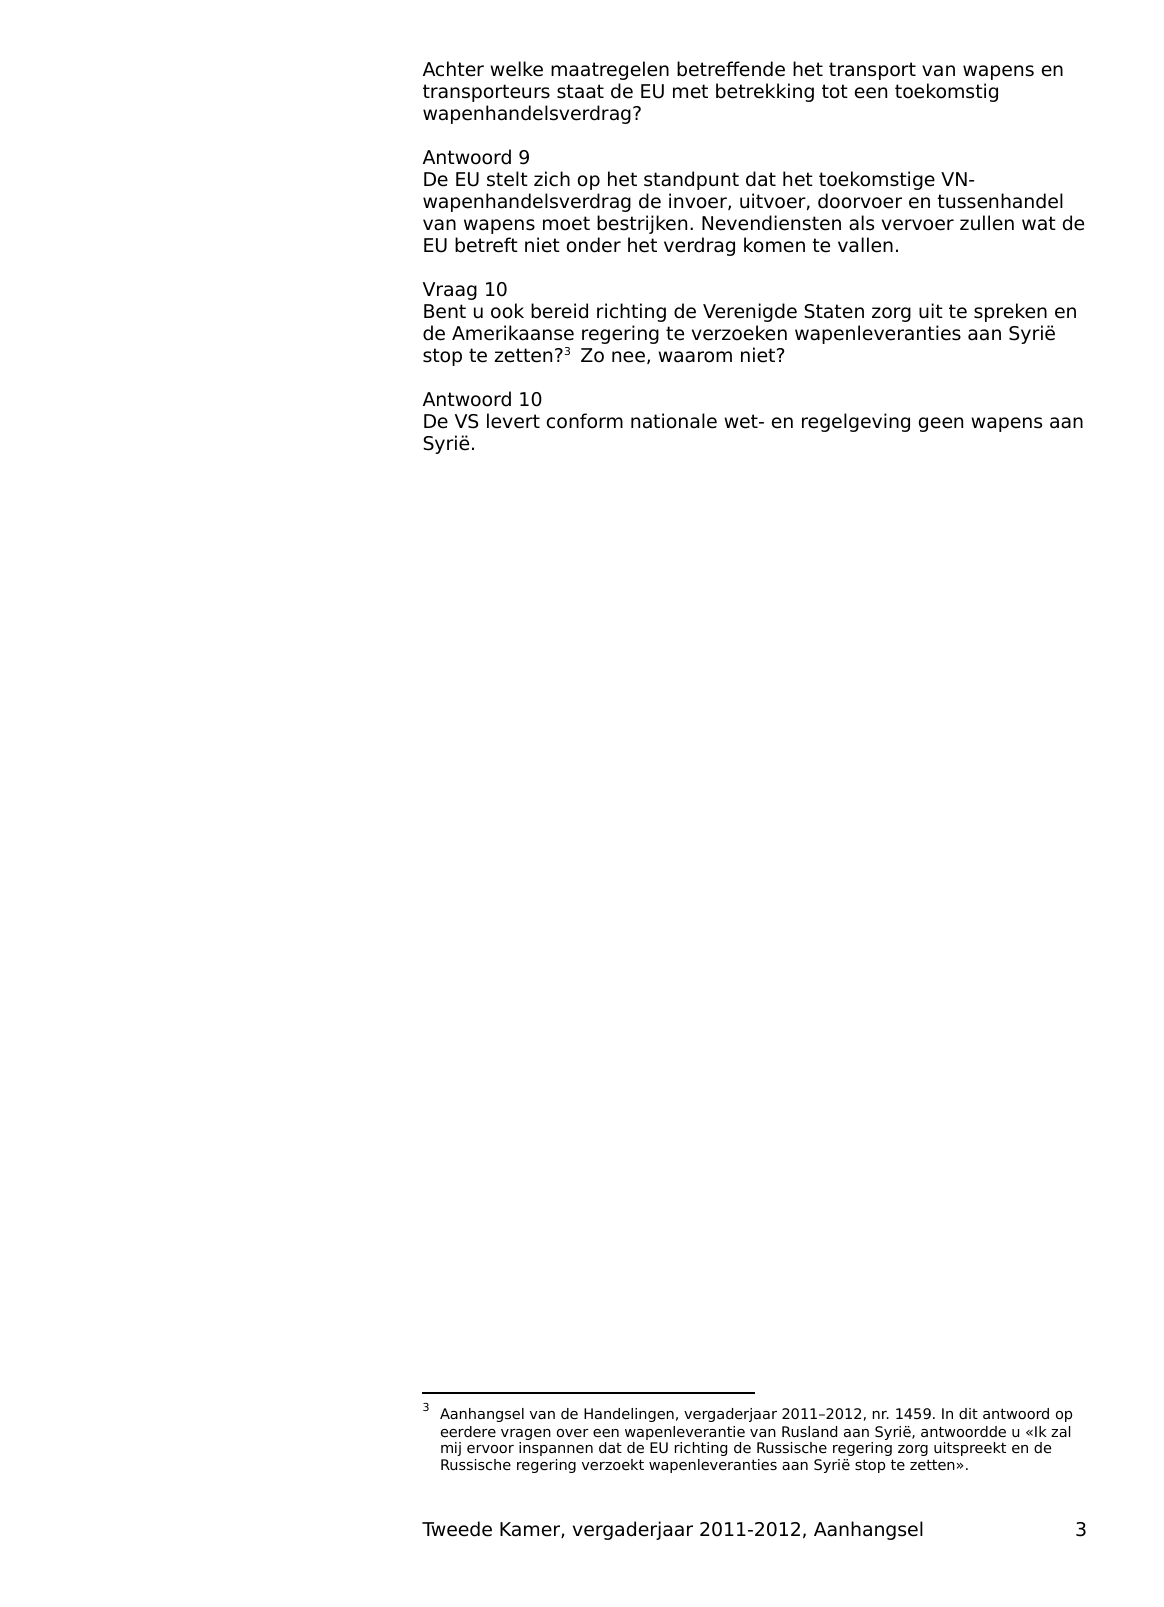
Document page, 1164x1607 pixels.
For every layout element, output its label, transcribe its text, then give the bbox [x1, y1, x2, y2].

text Antwoord 10 [422, 389, 1087, 411]
text Aanhangsel van de Handelingen, vergaderjaar 2011–2012, nr. 1459. In dit antwoord op eerdere vragen over een wapenleverantie van Rusland aan Syrië, antwoordde u «Ik zal mij ervoor inspannen dat de EU richting de Russische regering zorg uitspreekt en de Russische regering verzoekt wapenleveranties aan Syrië stop te zetten». [422, 1402, 1087, 1474]
text Bent u ook bereid richting de Verenigde Staten zorg uit te spreken en de Amerikaanse regering te verzoeken wapenleveranties aan Syrië stop te zetten? Zo nee, waarom niet? [422, 301, 1087, 367]
text Vraag 10 [422, 279, 1087, 301]
text De EU stelt zich op het standpunt dat het toekomstige VN-wapenhandelsverdrag de invoer, uitvoer, doorvoer en tussenhandel van wapens moet bestrijken. Nevendiensten als vervoer zullen wat de EU betreft niet onder het verdrag komen te vallen. [422, 169, 1087, 257]
text Antwoord 9 [422, 147, 1087, 169]
text De VS levert conform nationale wet- en regelgeving geen wapens aan Syrië. [422, 411, 1087, 455]
text Achter welke maatregelen betreffende het transport van wapens en transporteurs staat de EU met betrekking tot een toekomstig wapenhandelsverdrag? [422, 59, 1087, 125]
